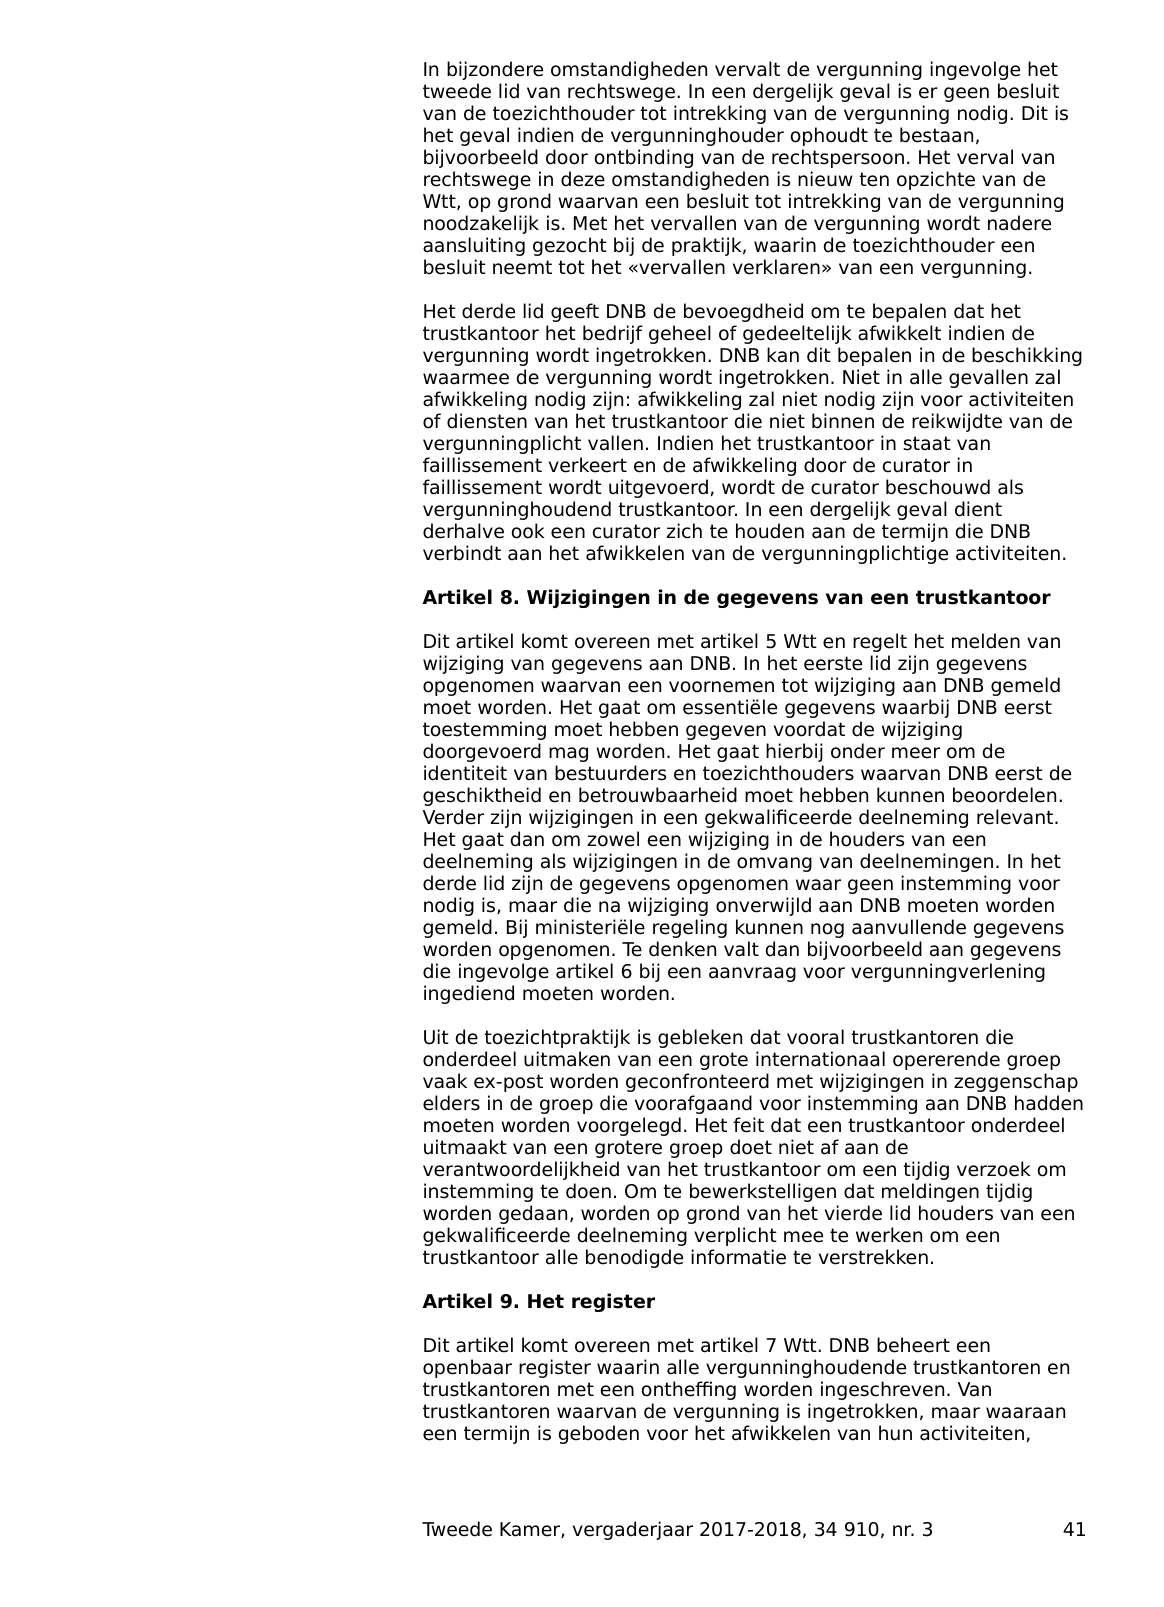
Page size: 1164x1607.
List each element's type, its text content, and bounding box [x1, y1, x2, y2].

text Het derde lid geeft DNB de bevoegdheid om te bepalen dat het trustkantoor het bedrijf geheel of gedeeltelijk afwikkelt indien de vergunning wordt ingetrokken. DNB kan dit bepalen in de beschikking waarmee de vergunning wordt ingetrokken. Niet in alle gevallen zal afwikkeling nodig zijn: afwikkeling zal niet nodig zijn voor activiteiten of diensten van het trustkantoor die niet binnen de reikwijdte van de vergunningplicht vallen. Indien het trustkantoor in staat van faillissement verkeert en de afwikkeling door de curator in faillissement wordt uitgevoerd, wordt de curator beschouwd als vergunninghoudend trustkantoor. In een dergelijk geval dient derhalve ook een curator zich te houden aan de termijn die DNB verbindt aan het afwikkelen van de vergunningplichtige activiteiten. [422, 301, 1087, 565]
subtitle Artikel 9. Het register [422, 1291, 1087, 1313]
text Uit de toezichtpraktijk is gebleken dat vooral trustkantoren die onderdeel uitmaken van een grote internationaal opererende groep vaak ex-post worden geconfronteerd met wijzigingen in zeggenschap elders in de groep die voorafgaand voor instemming aan DNB hadden moeten worden voorgelegd. Het feit dat een trustkantoor onderdeel uitmaakt van een grotere groep doet niet af aan de verantwoordelijkheid van het trustkantoor om een tijdig verzoek om instemming te doen. Om te bewerkstelligen dat meldingen tijdig worden gedaan, worden op grond van het vierde lid houders van een gekwalificeerde deelneming verplicht mee te werken om een trustkantoor alle benodigde informatie te verstrekken. [422, 1027, 1087, 1269]
subtitle Artikel 8. Wijzigingen in de gegevens van een trustkantoor [422, 587, 1087, 609]
text In bijzondere omstandigheden vervalt de vergunning ingevolge het tweede lid van rechtswege. In een dergelijk geval is er geen besluit van de toezichthouder tot intrekking van de vergunning nodig. Dit is het geval indien de vergunninghouder ophoudt te bestaan, bijvoorbeeld door ontbinding van de rechtspersoon. Het verval van rechtswege in deze omstandigheden is nieuw ten opzichte van de Wtt, op grond waarvan een besluit tot intrekking van de vergunning noodzakelijk is. Met het vervallen van de vergunning wordt nadere aansluiting gezocht bij de praktijk, waarin de toezichthouder een besluit neemt tot het «vervallen verklaren» van een vergunning. [422, 59, 1087, 279]
text Dit artikel komt overeen met artikel 5 Wtt en regelt het melden van wijziging van gegevens aan DNB. In het eerste lid zijn gegevens opgenomen waarvan een voornemen tot wijziging aan DNB gemeld moet worden. Het gaat om essentiële gegevens waarbij DNB eerst toestemming moet hebben gegeven voordat de wijziging doorgevoerd mag worden. Het gaat hierbij onder meer om de identiteit van bestuurders en toezichthouders waarvan DNB eerst de geschiktheid en betrouwbaarheid moet hebben kunnen beoordelen. Verder zijn wijzigingen in een gekwalificeerde deelneming relevant. Het gaat dan om zowel een wijziging in de houders van een deelneming als wijzigingen in de omvang van deelnemingen. In het derde lid zijn de gegevens opgenomen waar geen instemming voor nodig is, maar die na wijziging onverwijld aan DNB moeten worden gemeld. Bij ministeriële regeling kunnen nog aanvullende gegevens worden opgenomen. Te denken valt dan bijvoorbeeld aan gegevens die ingevolge artikel 6 bij een aanvraag voor vergunningverlening ingediend moeten worden. [422, 631, 1087, 1005]
text Dit artikel komt overeen met artikel 7 Wtt. DNB beheert een openbaar register waarin alle vergunninghoudende trustkantoren en trustkantoren met een ontheffing worden ingeschreven. Van trustkantoren waarvan de vergunning is ingetrokken, maar waaraan een termijn is geboden voor het afwikkelen van hun activiteiten, [422, 1335, 1087, 1445]
